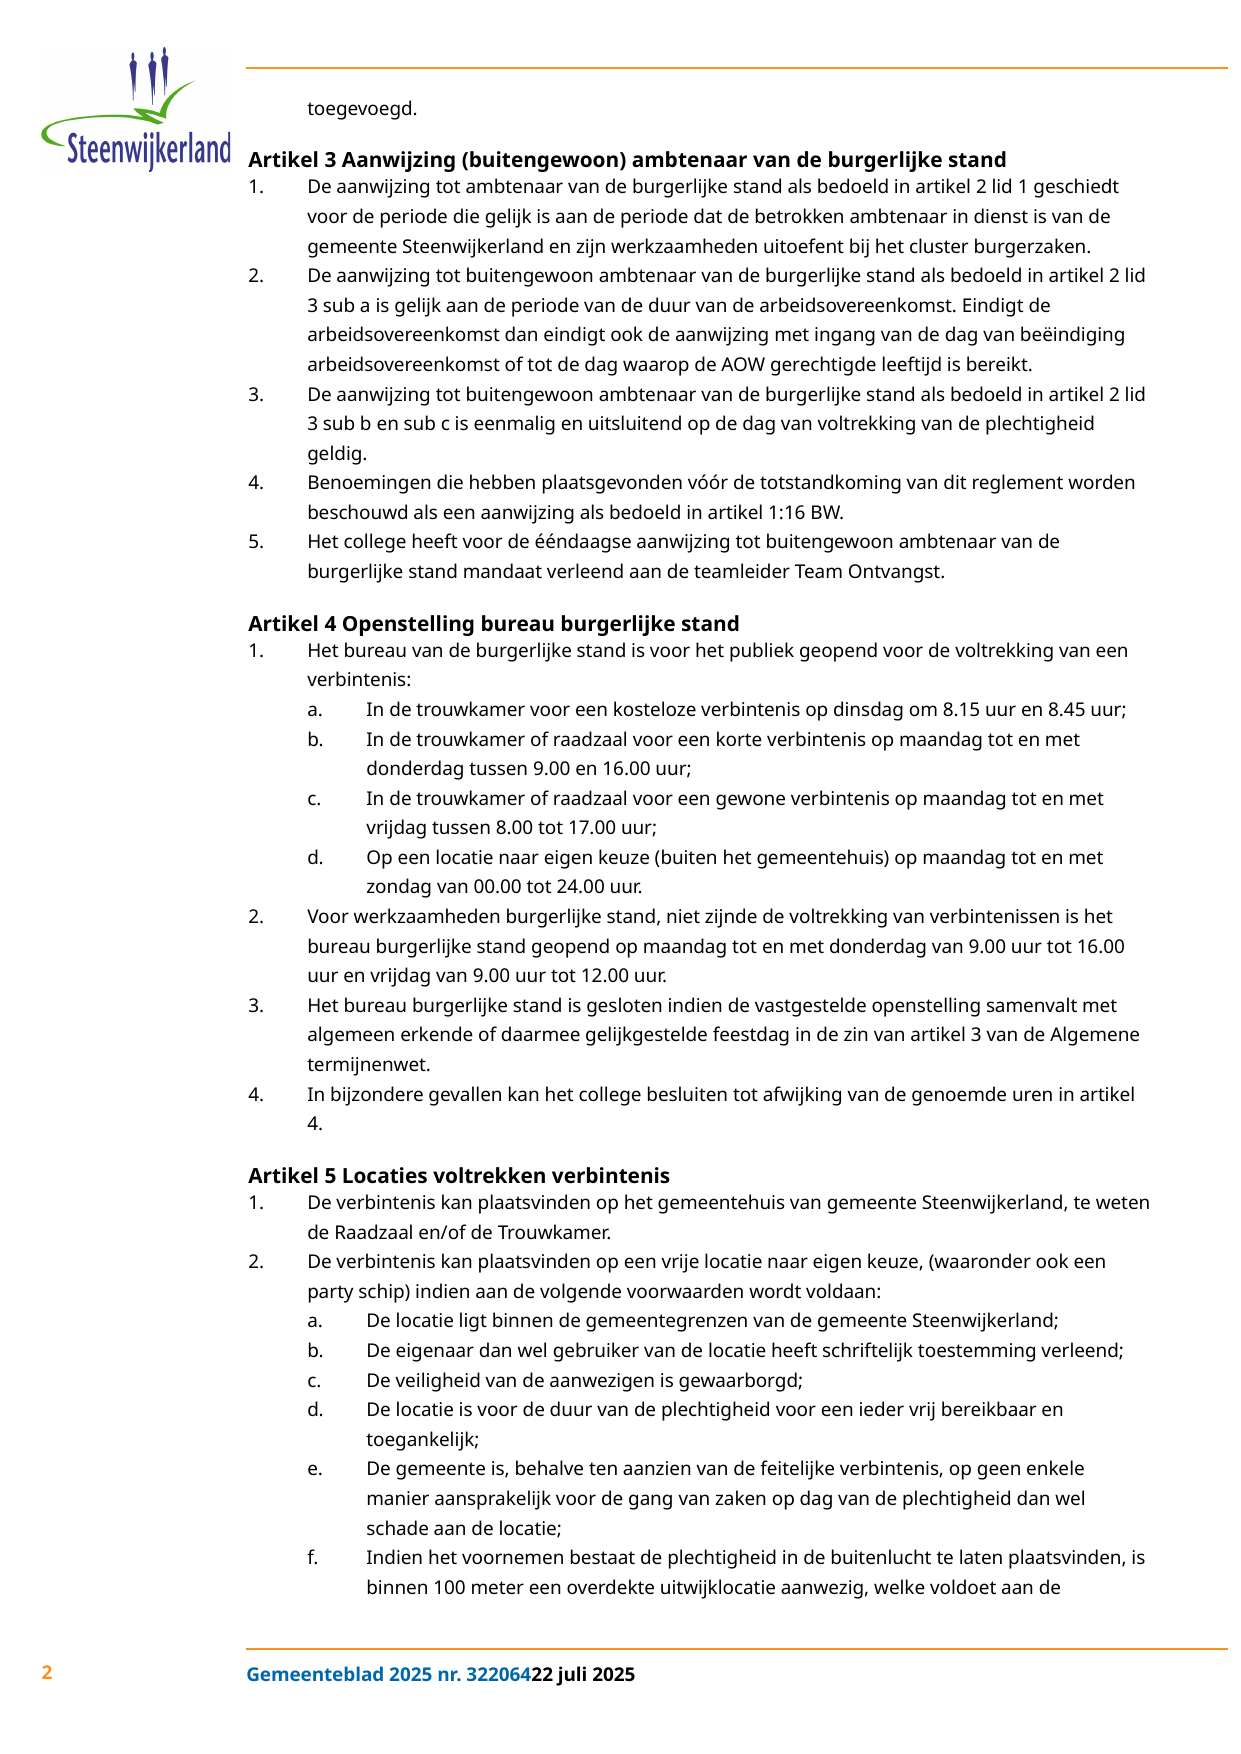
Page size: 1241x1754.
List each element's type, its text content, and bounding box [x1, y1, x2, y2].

list Voor werkzaamheden burgerlijke stand, niet zijnde de voltrekking van verbintenissen is het bureau burgerlijke stand geopend op maandag tot en met donderdag van 9.00 uur tot 16.00 uur en vrijdag van 9.00 uur tot 12.00 uur. [248, 903, 1152, 988]
list De locatie is voor de duur van de plechtigheid voor een ieder vrij bereikbaar en toegankelijk; [307, 1396, 1152, 1452]
text Artikel 4 Openstelling bureau burgerlijke stand [248, 609, 1152, 637]
list In de trouwkamer voor een kosteloze verbintenis op dinsdag om 8.15 uur en 8.45 uur; [307, 696, 1152, 722]
list De aanwijzing tot ambtenaar van de burgerlijke stand als bedoeld in artikel 2 lid 1 geschiedt voor de periode die gelijk is aan de periode dat de betrokken ambtenaar in dienst is van de gemeente Steenwijkerland en zijn werkzaamheden uitoefent bij het cluster burgerzaken. [248, 174, 1152, 258]
list De eigenaar dan wel gebruiker van de locatie heeft schriftelijk toestemming verleend; [307, 1337, 1152, 1363]
list toegevoegd. [248, 95, 1152, 121]
list Het bureau burgerlijke stand is gesloten indien de vastgestelde openstelling samenvalt met algemeen erkende of daarmee gelijkgestelde feestdag in de zin van artikel 3 van de Algemene termijnenwet. [248, 992, 1152, 1077]
list In de trouwkamer of raadzaal voor een korte verbintenis op maandag tot en met donderdag tussen 9.00 en 16.00 uur; [307, 726, 1152, 781]
list Het college heeft voor de ééndaagse aanwijzing tot buitengewoon ambtenaar van de burgerlijke stand mandaat verleend aan de teamleider Team Ontvangst. [248, 529, 1152, 584]
list De locatie ligt binnen de gemeentegrenzen van de gemeente Steenwijkerland; [307, 1308, 1152, 1333]
list In de trouwkamer of raadzaal voor een gewone verbintenis op maandag tot en met vrijdag tussen 8.00 tot 17.00 uur; [307, 785, 1152, 840]
list De verbintenis kan plaatsvinden op het gemeentehuis van gemeente Steenwijkerland, te weten de Raadzaal en/of de Trouwkamer. [248, 1189, 1152, 1244]
list De aanwijzing tot buitengewoon ambtenaar van de burgerlijke stand als bedoeld in artikel 2 lid 3 sub a is gelijk aan de periode van de duur van de arbeidsovereenkomst. Eindigt de arbeidsovereenkomst dan eindigt ook de aanwijzing met ingang van de dag van beëindiging arbeidsovereenkomst of tot de dag waarop de AOW gerechtigde leeftijd is bereikt. [248, 262, 1152, 377]
list De gemeente is, behalve ten aanzien van de feitelijke verbintenis, op geen enkele manier aansprakelijk voor de gang van zaken op dag van de plechtigheid dan wel schade aan de locatie; [307, 1456, 1152, 1540]
list Het bureau van de burgerlijke stand is voor het publiek geopend voor de voltrekking van een verbintenis: [248, 637, 1152, 692]
list De aanwijzing tot buitengewoon ambtenaar van de burgerlijke stand als bedoeld in artikel 2 lid 3 sub b en sub c is eenmalig en uitsluitend op de dag van voltrekking van de plechtigheid geldig. [248, 381, 1152, 466]
list De verbintenis kan plaatsvinden op een vrije locatie naar eigen keuze, (waaronder ook een party schip) indien aan de volgende voorwaarden wordt voldaan: [248, 1248, 1152, 1304]
text Artikel 3 Aanwijzing (buitengewoon) ambtenaar van de burgerlijke stand [248, 145, 1152, 174]
list In bijzondere gevallen kan het college besluiten tot afwijking van de genoemde uren in artikel 4. [248, 1081, 1152, 1136]
list Indien het voornemen bestaat de plechtigheid in de buitenlucht te laten plaatsvinden, is binnen 100 meter een overdekte uitwijklocatie aanwezig, welke voldoet aan de [307, 1544, 1152, 1599]
picture [41, 47, 231, 172]
list De veiligheid van de aanwezigen is gewaarborgd; [307, 1367, 1152, 1392]
list Benoemingen die hebben plaatsgevonden vóór de totstandkoming van dit reglement worden beschouwd als een aanwijzing als bedoeld in artikel 1:16 BW. [248, 469, 1152, 525]
list Op een locatie naar eigen keuze (buiten het gemeentehuis) op maandag tot en met zondag van 00.00 tot 24.00 uur. [307, 844, 1152, 899]
text Artikel 5 Locaties voltrekken verbintenis [248, 1161, 1152, 1189]
